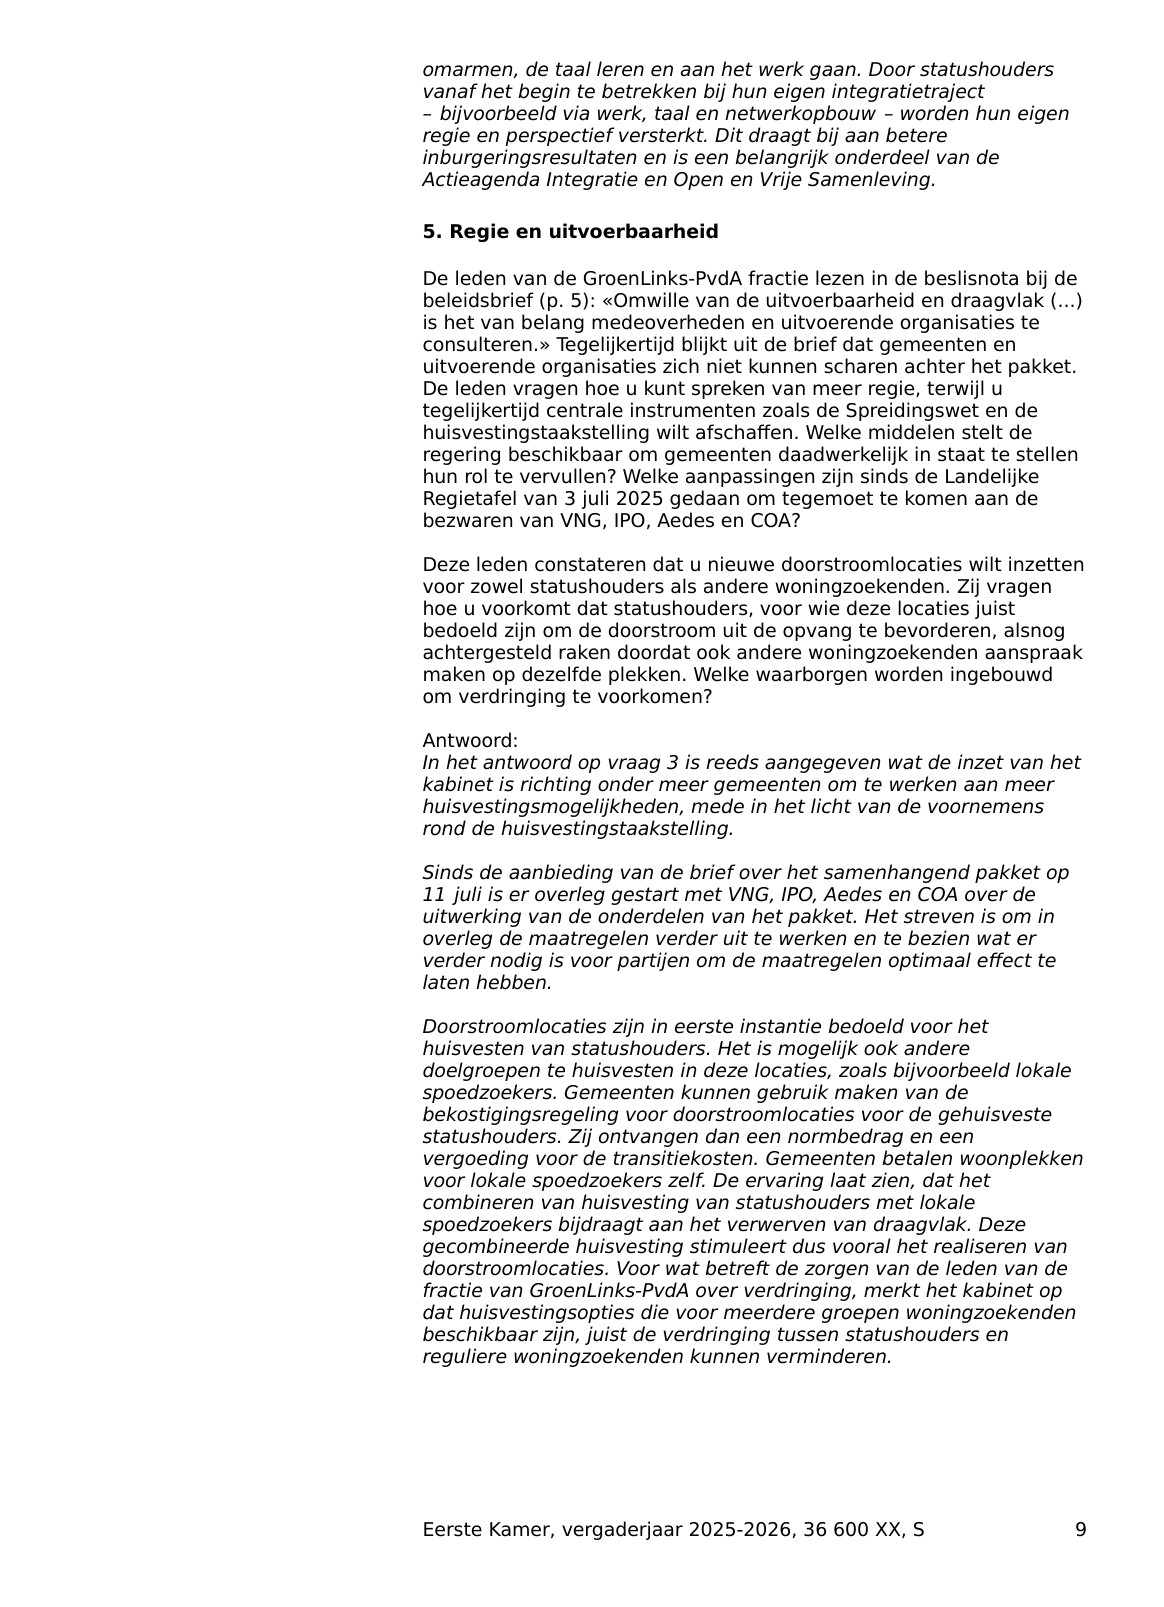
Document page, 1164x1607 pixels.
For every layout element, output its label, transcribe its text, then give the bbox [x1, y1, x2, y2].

text Deze leden constateren dat u nieuwe doorstroomlocaties wilt inzetten voor zowel statushouders als andere woningzoekenden. Zij vragen hoe u voorkomt dat statushouders, voor wie deze locaties juist bedoeld zijn om de doorstroom uit de opvang te bevorderen, alsnog achtergesteld raken doordat ook andere woningzoekenden aanspraak maken op dezelfde plekken. Welke waarborgen worden ingebouwd om verdringing te voorkomen? [422, 554, 1087, 708]
text De leden van de GroenLinks-PvdA fractie lezen in de beslisnota bij de beleidsbrief (p. 5): «Omwille van de uitvoerbaarheid en draagvlak (...) is het van belang medeoverheden en uitvoerende organisaties te consulteren.» Tegelijkertijd blijkt uit de brief dat gemeenten en uitvoerende organisaties zich niet kunnen scharen achter het pakket. De leden vragen hoe u kunt spreken van meer regie, terwijl u tegelijkertijd centrale instrumenten zoals de Spreidingswet en de huisvestingstaakstelling wilt afschaffen. Welke middelen stelt de regering beschikbaar om gemeenten daadwerkelijk in staat te stellen hun rol te vervullen? Welke aanpassingen zijn sinds de Landelijke Regietafel van 3 juli 2025 gedaan om tegemoet te komen aan de bezwaren van VNG, IPO, Aedes en COA? [422, 268, 1087, 532]
subtitle 5. Regie en uitvoerbaarheid [422, 221, 1087, 243]
text Sinds de aanbieding van de brief over het samenhangend pakket op 11 juli is er overleg gestart met VNG, IPO, Aedes en COA over de uitwerking van de onderdelen van het pakket. Het streven is om in overleg de maatregelen verder uit te werken en te bezien wat er verder nodig is voor partijen om de maatregelen optimaal effect te laten hebben. [422, 862, 1087, 994]
text Doorstroomlocaties zijn in eerste instantie bedoeld voor het huisvesten van statushouders. Het is mogelijk ook andere doelgroepen te huisvesten in deze locaties, zoals bijvoorbeeld lokale spoedzoekers. Gemeenten kunnen gebruik maken van de bekostigingsregeling voor doorstroomlocaties voor de gehuisveste statushouders. Zij ontvangen dan een normbedrag en een vergoeding voor de transitiekosten. Gemeenten betalen woonplekken voor lokale spoedzoekers zelf. De ervaring laat zien, dat het combineren van huisvesting van statushouders met lokale spoedzoekers bijdraagt aan het verwerven van draagvlak. Deze gecombineerde huisvesting stimuleert dus vooral het realiseren van doorstroomlocaties. Voor wat betreft de zorgen van de leden van de fractie van GroenLinks-PvdA over verdringing, merkt het kabinet op dat huisvestingsopties die voor meerdere groepen woningzoekenden beschikbaar zijn, juist de verdringing tussen statushouders en reguliere woningzoekenden kunnen verminderen. [422, 1016, 1087, 1368]
text In het antwoord op vraag 3 is reeds aangegeven wat de inzet van het kabinet is richting onder meer gemeenten om te werken aan meer huisvestingsmogelijkheden, mede in het licht van de voornemens rond de huisvestingstaakstelling. [422, 752, 1087, 840]
text omarmen, de taal leren en aan het werk gaan. Door statushouders vanaf het begin te betrekken bij hun eigen integratietraject – bijvoorbeeld via werk, taal en netwerkopbouw – worden hun eigen regie en perspectief versterkt. Dit draagt bij aan betere inburgeringsresultaten en is een belangrijk onderdeel van de Actieagenda Integratie en Open en Vrije Samenleving. [422, 59, 1087, 191]
text Antwoord: [422, 730, 1087, 752]
